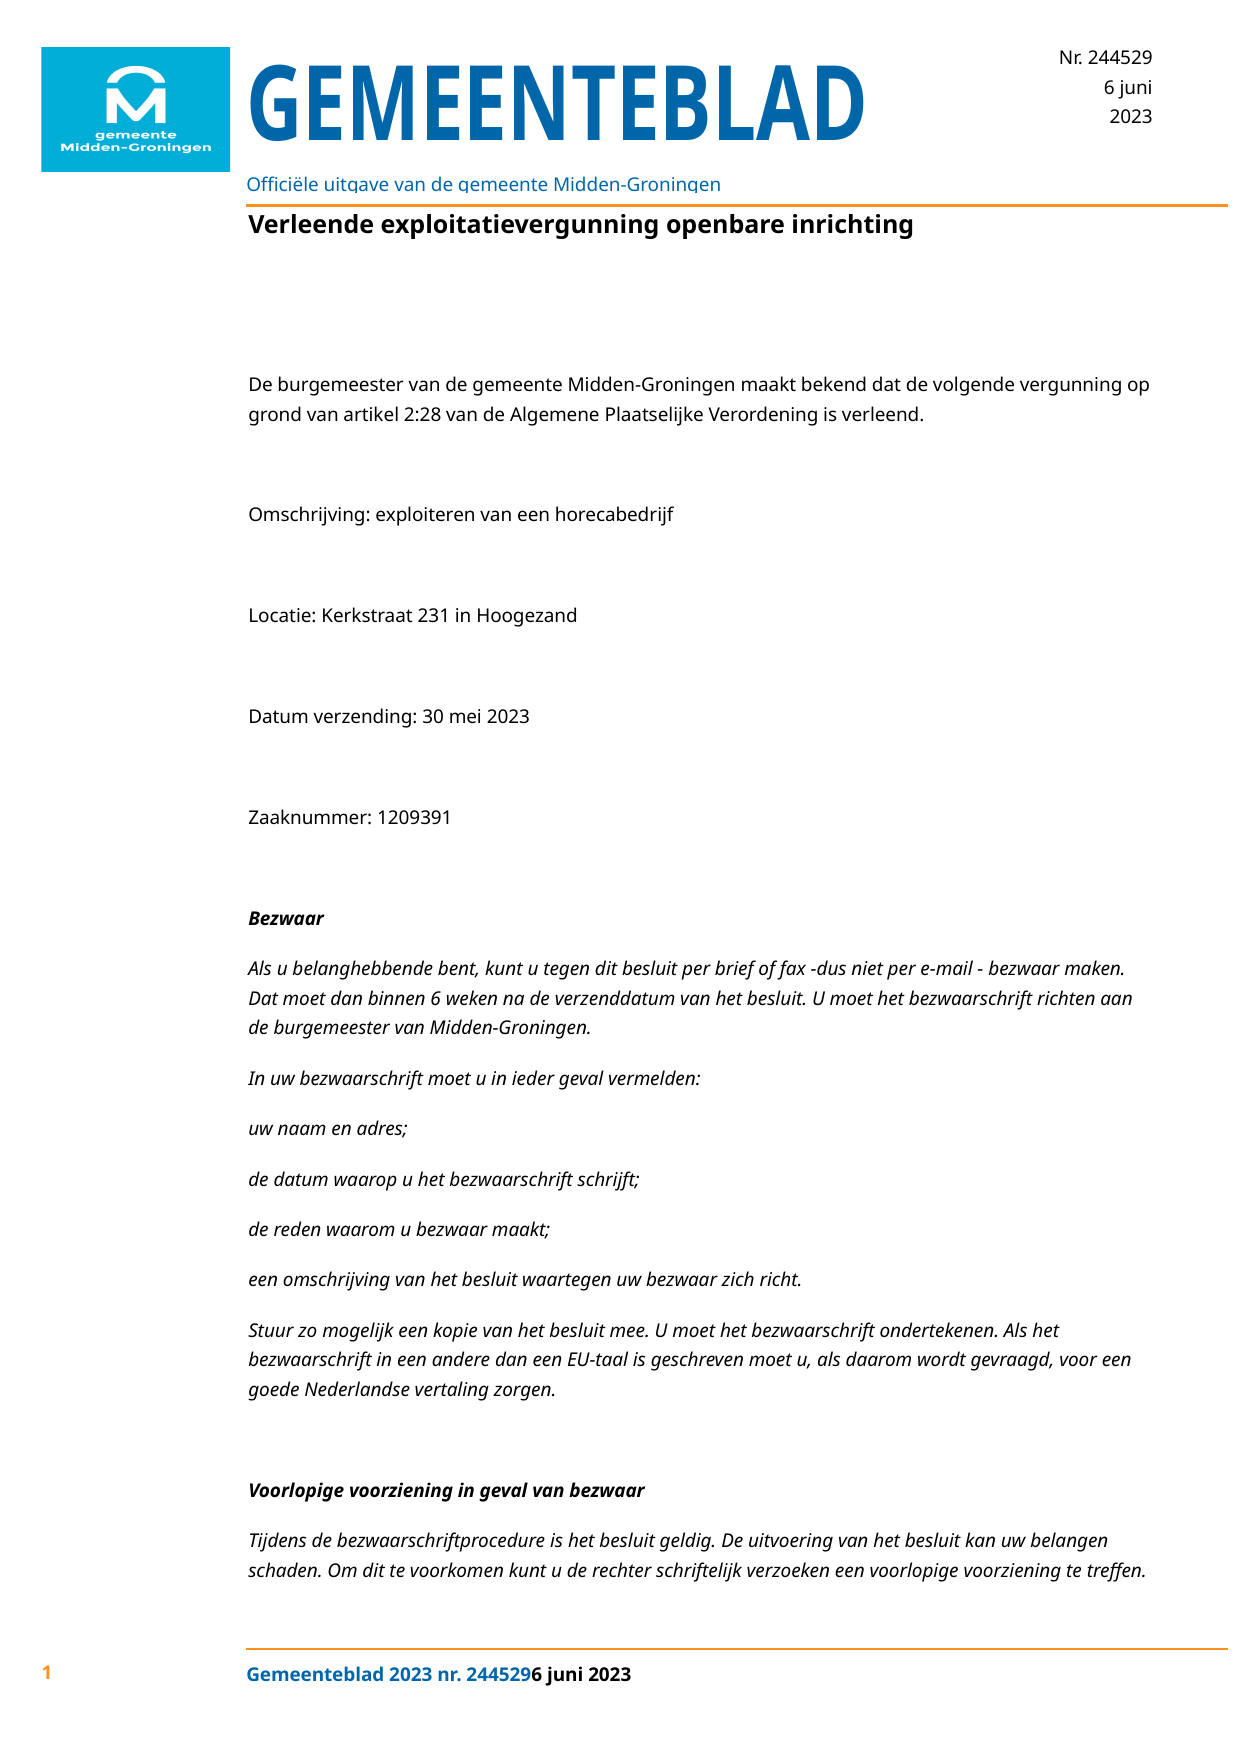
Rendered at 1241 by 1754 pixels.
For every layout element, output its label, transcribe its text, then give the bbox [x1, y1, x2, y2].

text Tijdens de bezwaarschriftprocedure is het besluit geldig. De uitvoering van het besluit kan uw belangen schaden. Om dit te voorkomen kunt u de rechter schriftelijk verzoeken een voorlopige voorziening te treffen. [248, 1527, 1152, 1583]
text de datum waarop u het bezwaarschrift schrijft; [248, 1166, 1152, 1191]
text De burgemeester van de gemeente Midden-Groningen maakt bekend dat de volgende vergunning op grond van artikel 2:28 van de Algemene Plaatselijke Verordening is verleend. [248, 371, 1152, 426]
text In uw bezwaarschrift moet u in ieder geval vermelden: [248, 1065, 1152, 1091]
picture [184, 146, 190, 153]
text uw naam en adres; [248, 1115, 1152, 1141]
picture [107, 89, 165, 122]
picture [108, 66, 164, 82]
text Als u belanghebbende bent, kunt u tegen dit besluit per brief of fax -dus niet per e-mail - bezwaar maken. Dat moet dan binnen 6 weken na de verzenddatum van het besluit. U moet het bezwaarschrift richten aan de burgemeester van Midden-Groningen. [248, 955, 1152, 1040]
text Locatie: Kerkstraat 231 in Hoogezand [248, 602, 1152, 628]
text Zaaknummer: 1209391 [248, 804, 1152, 830]
text Verleende exploitatievergunning openbare inrichting [248, 207, 1152, 241]
text Stuur zo mogelijk een kopie van het besluit mee. U moet het bezwaarschrift ondertekenen. Als het bezwaarschrift in een andere dan een EU-taal is geschreven moet u, als daarom wordt gevraagd, voor een goede Nederlandse vertaling zorgen. [248, 1317, 1152, 1402]
text een omschrijving van het besluit waartegen uw bezwaar zich richt. [248, 1267, 1152, 1292]
text Voorlopige voorziening in geval van bezwaar [248, 1477, 1152, 1503]
text Datum verzending: 30 mei 2023 [248, 703, 1152, 729]
text Omschrijving: exploiteren van een horecabedrijf [248, 502, 1152, 527]
text Bezwaar [248, 905, 1152, 931]
text de reden waarom u bezwaar maakt; [248, 1216, 1152, 1242]
